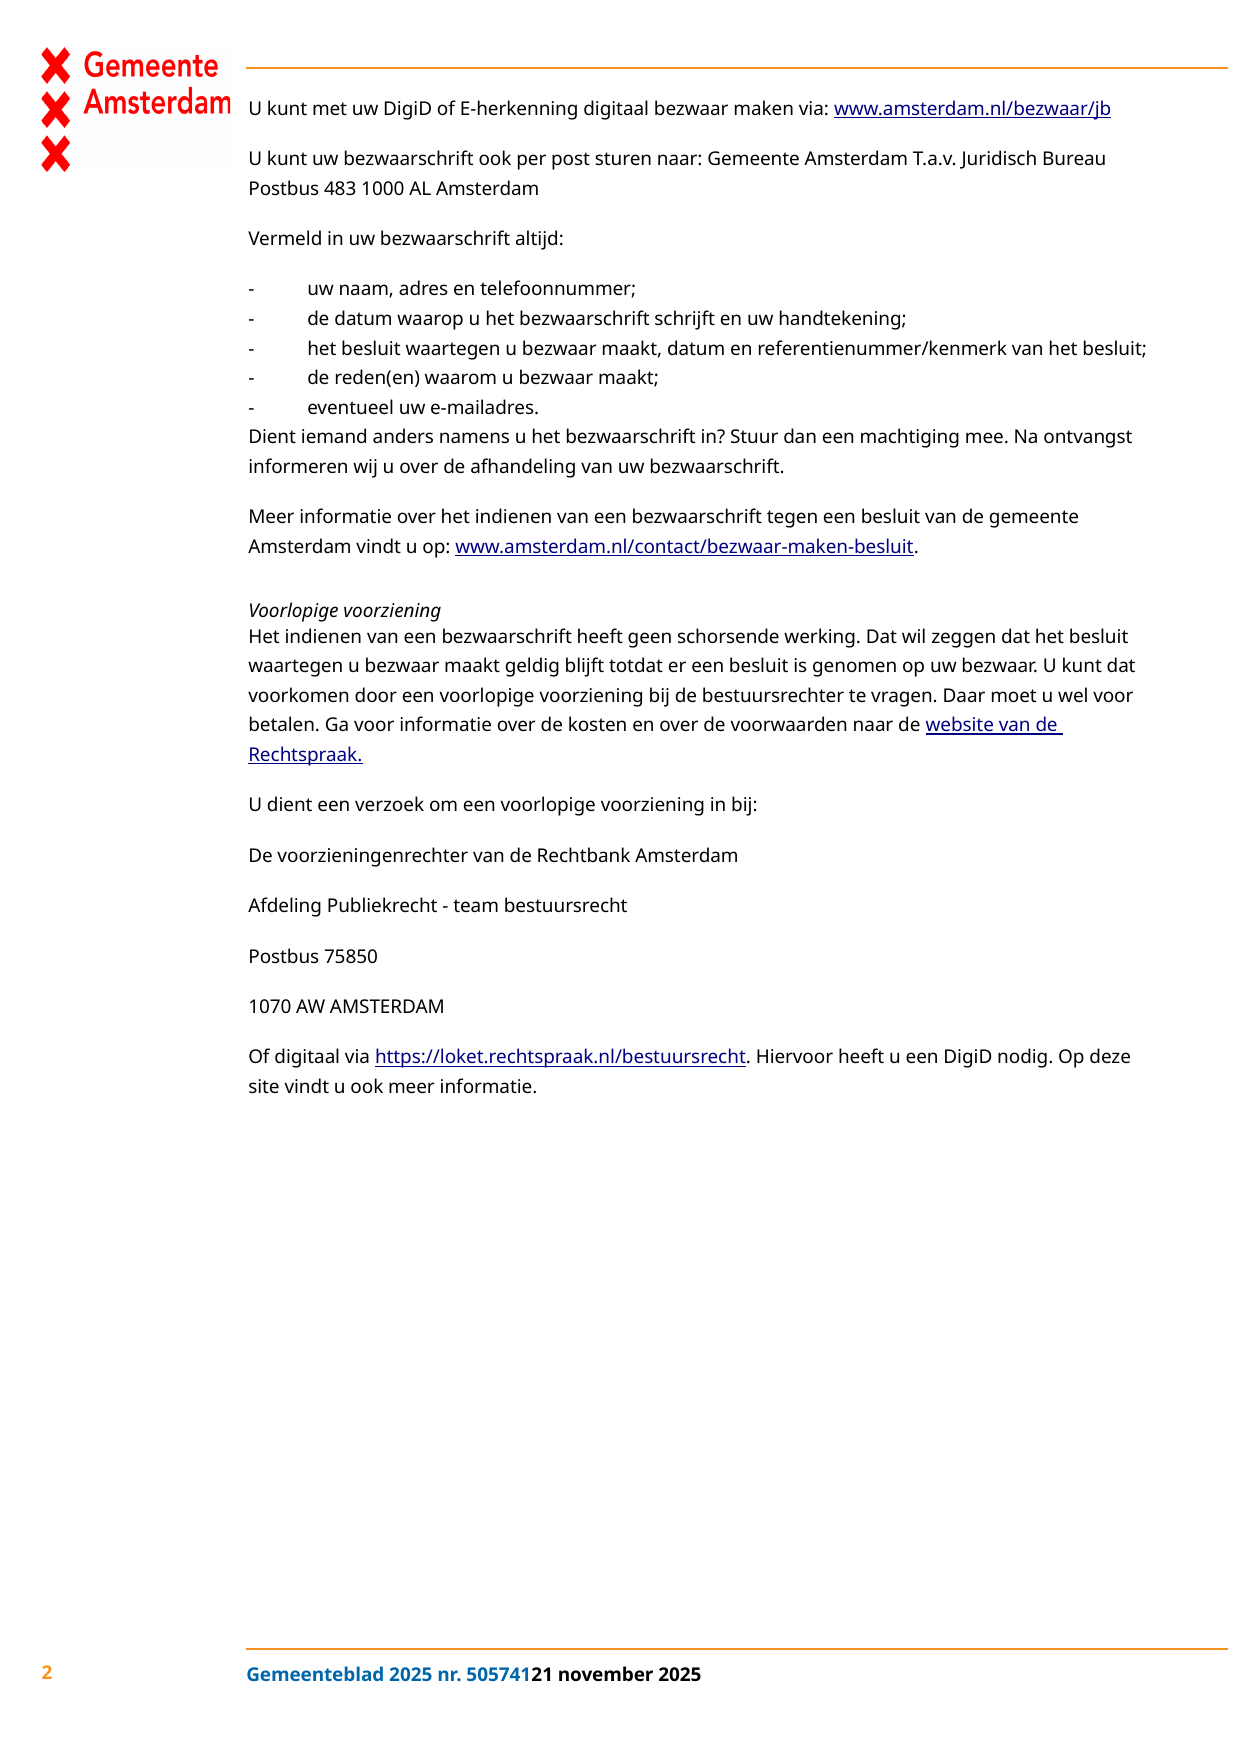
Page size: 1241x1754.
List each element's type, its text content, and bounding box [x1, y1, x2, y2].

text De voorzieningenrechter van de Rechtbank Amsterdam [248, 842, 1152, 868]
text U kunt uw bezwaarschrift ook per post sturen naar: Gemeente Amsterdam T.a.v. Juridisch Bureau Postbus 483 1000 AL Amsterdam [248, 145, 1152, 201]
text U kunt met uw DigiD of E-herkenning digitaal bezwaar maken via: www.amsterdam.nl/bezwaar/jb [248, 95, 1152, 121]
text Afdeling Publiekrecht - team bestuursrecht [248, 892, 1152, 918]
list uw naam, adres en telefoonnummer; [248, 276, 1152, 301]
list eventueel uw e-mailadres. [248, 394, 1152, 420]
text Of digitaal via https://loket.rechtspraak.nl/bestuursrecht. Hiervoor heeft u een DigiD nodig. Op deze site vindt u ook meer informatie. [248, 1044, 1152, 1099]
text Postbus 75850 [248, 943, 1152, 968]
text Dient iemand anders namens u het bezwaarschrift in? Stuur dan een machtiging mee. Na ontvangst informeren wij u over de afhandeling van uw bezwaarschrift. [248, 423, 1152, 479]
text Het indienen van een bezwaarschrift heeft geen schorsende werking. Dat wil zeggen dat het besluit waartegen u bezwaar maakt geldig blijft totdat er een besluit is genomen op uw bezwaar. U kunt dat voorkomen door een voorlopige voorziening bij de bestuursrechter te vragen. Daar moet u wel voor betalen. Ga voor informatie over de kosten en over de voorwaarden naar de website van de Rechtspraak. [248, 623, 1152, 767]
list het besluit waartegen u bezwaar maakt, datum en referentienummer/kenmerk van het besluit; [248, 335, 1152, 361]
list de datum waarop u het bezwaarschrift schrijft en uw handtekening; [248, 305, 1152, 331]
text Voorlopige voorziening [248, 597, 1152, 623]
text Vermeld in uw bezwaarschrift altijd: [248, 225, 1152, 251]
text 1070 AW AMSTERDAM [248, 993, 1152, 1019]
picture [41, 47, 231, 172]
list de reden(en) waarom u bezwaar maakt; [248, 364, 1152, 390]
text Meer informatie over het indienen van een bezwaarschrift tegen een besluit van de gemeente Amsterdam vindt u op: www.amsterdam.nl/contact/bezwaar-maken-besluit. [248, 503, 1152, 559]
text U dient een verzoek om een voorlopige voorziening in bij: [248, 792, 1152, 817]
